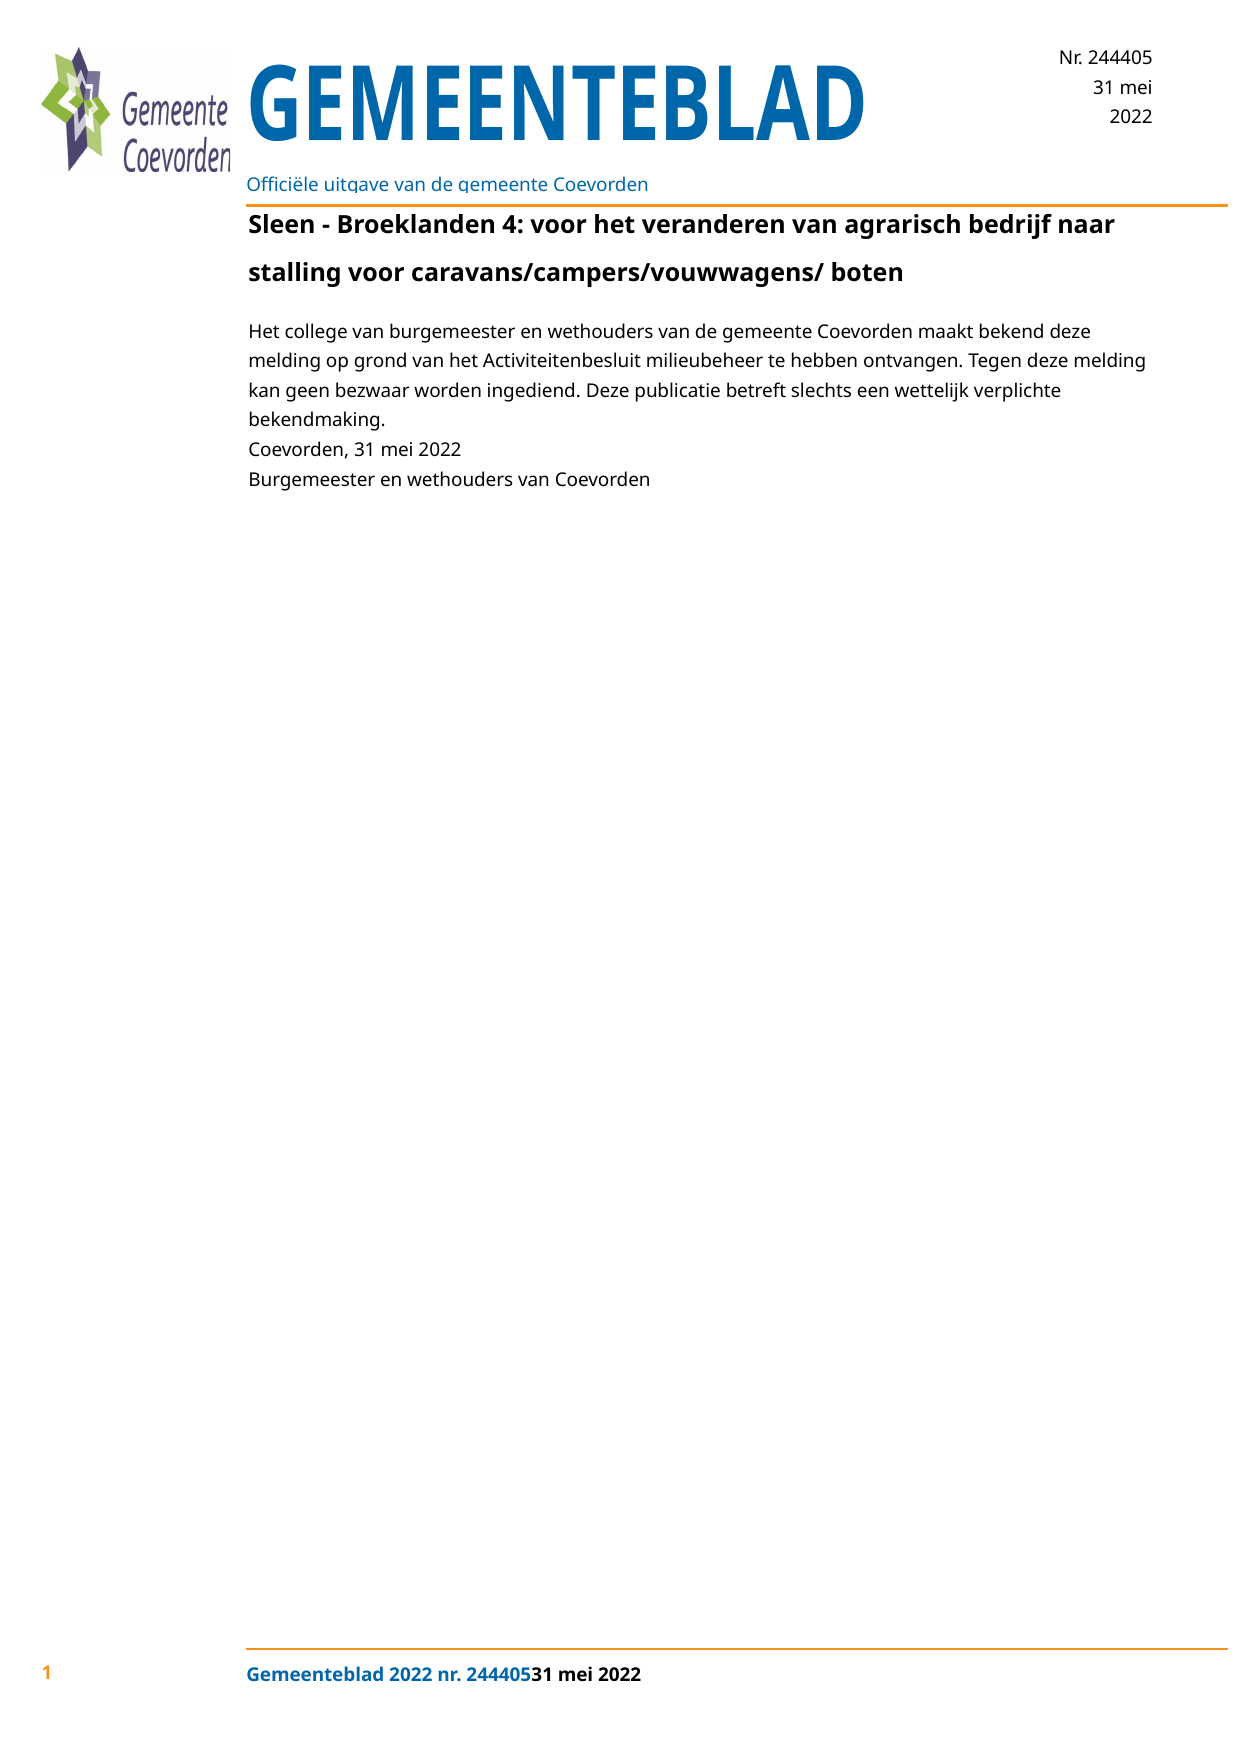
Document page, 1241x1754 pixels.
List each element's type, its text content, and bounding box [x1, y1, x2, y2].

picture [41, 47, 231, 172]
text Het college van burgemeester en wethouders van de gemeente Coevorden maakt bekend deze melding op grond van het Activiteitenbesluit milieubeheer te hebben ontvangen. Tegen deze melding kan geen bezwaar worden ingediend. Deze publicatie betreft slechts een wettelijk verplichte bekendmaking. [248, 318, 1152, 432]
text Coevorden, 31 mei 2022 [248, 436, 1152, 462]
text Sleen - Broeklanden 4: voor het veranderen van agrarisch bedrijf naar stalling voor caravans/campers/vouwwagens/ boten [248, 207, 1152, 288]
text Burgemeester en wethouders van Coevorden [248, 466, 1152, 492]
